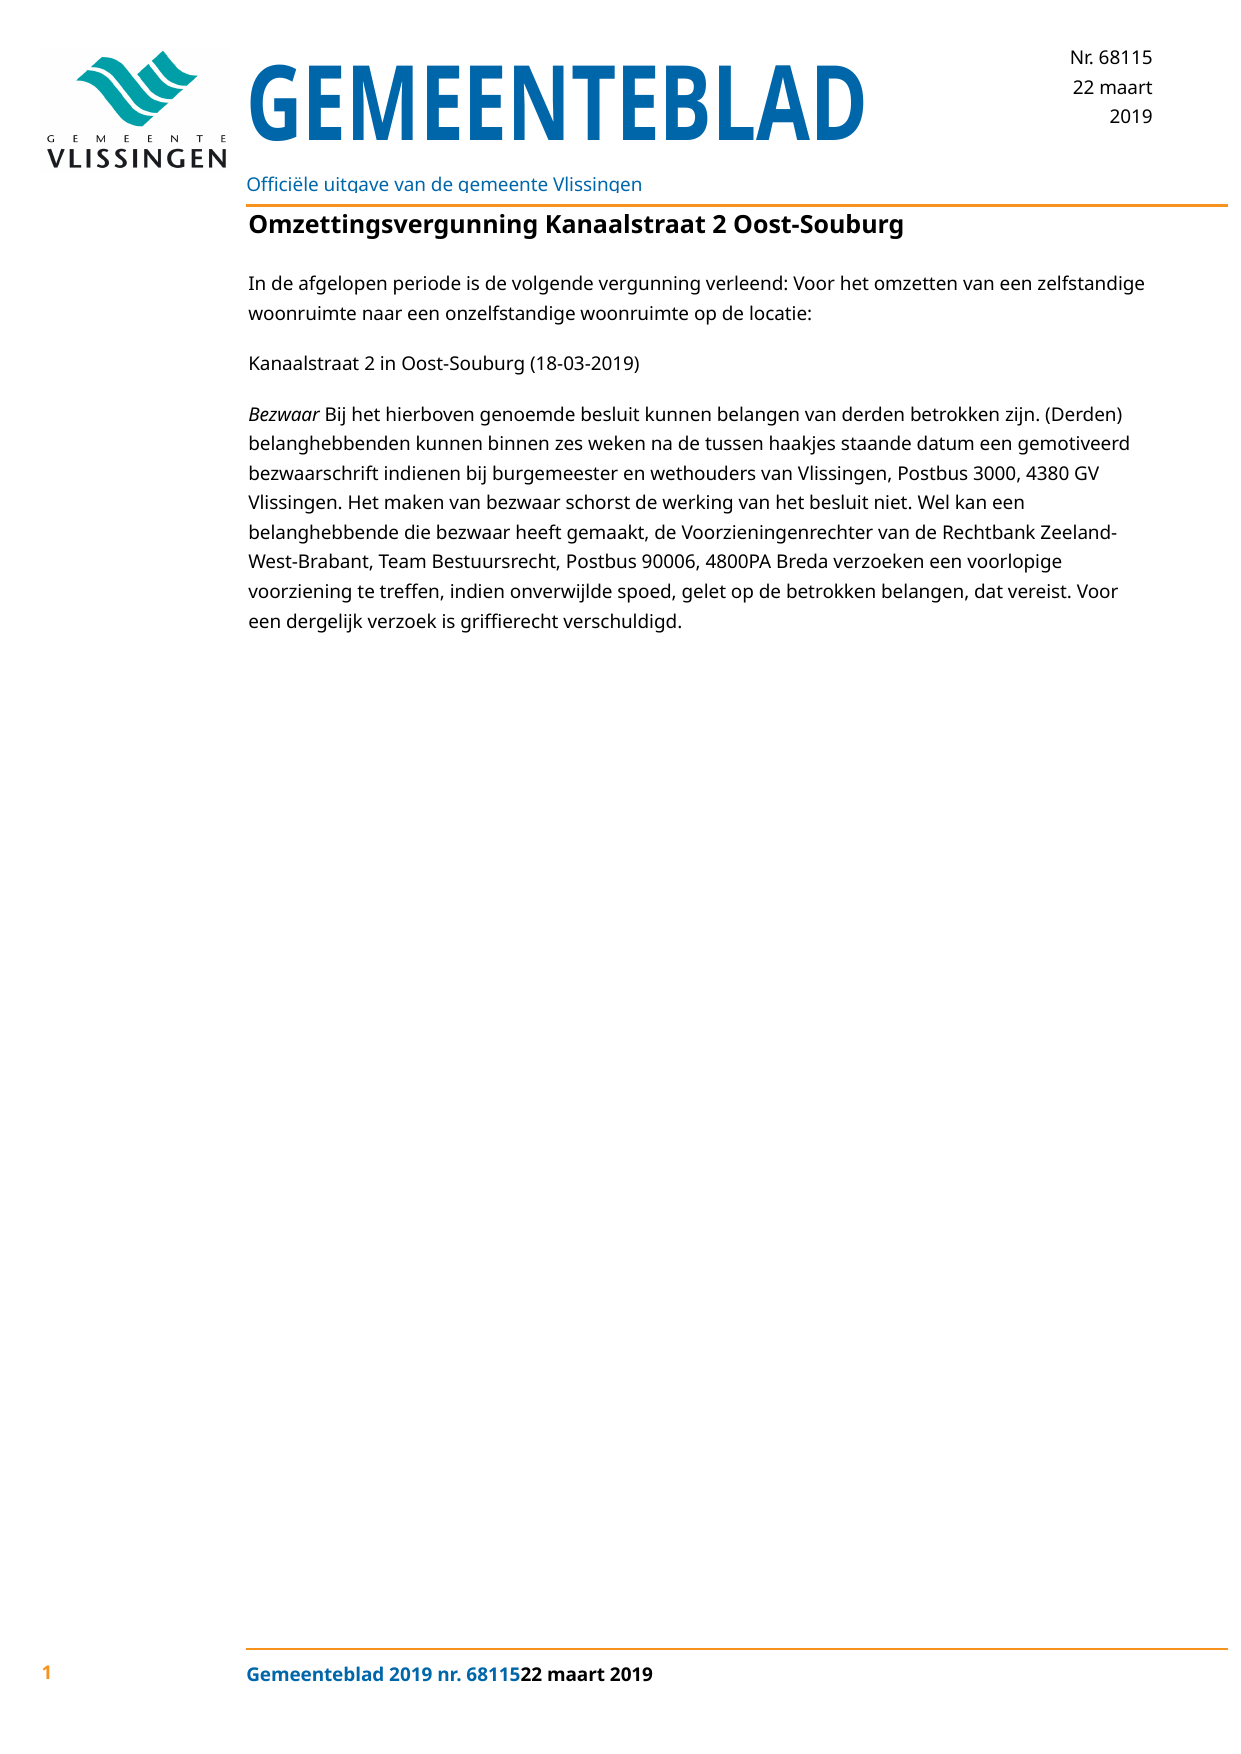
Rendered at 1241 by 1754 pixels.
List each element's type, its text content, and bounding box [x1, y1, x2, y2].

text In de afgelopen periode is de volgende vergunning verleend: Voor het omzetten van een zelfstandige woonruimte naar een onzelfstandige woonruimte op de locatie: [248, 270, 1152, 326]
text Omzettingsvergunning Kanaalstraat 2 Oost-Souburg [248, 207, 1152, 241]
picture [41, 47, 231, 172]
text Kanaalstraat 2 in Oost-Souburg (18-03-2019) [248, 350, 1152, 376]
text Bezwaar Bij het hierboven genoemde besluit kunnen belangen van derden betrokken zijn. (Derden) belanghebbenden kunnen binnen zes weken na de tussen haakjes staande datum een gemotiveerd bezwaarschrift indienen bij burgemeester en wethouders van Vlissingen, Postbus 3000, 4380 GV Vlissingen. Het maken van bezwaar schorst de werking van het besluit niet. Wel kan een belanghebbende die bezwaar heeft gemaakt, de Voorzieningenrechter van de Rechtbank Zeeland-West-Brabant, Team Bestuursrecht, Postbus 90006, 4800PA Breda verzoeken een voorlopige voorziening te treffen, indien onverwijlde spoed, gelet op de betrokken belangen, dat vereist. Voor een dergelijk verzoek is griffierecht verschuldigd. [248, 401, 1152, 633]
